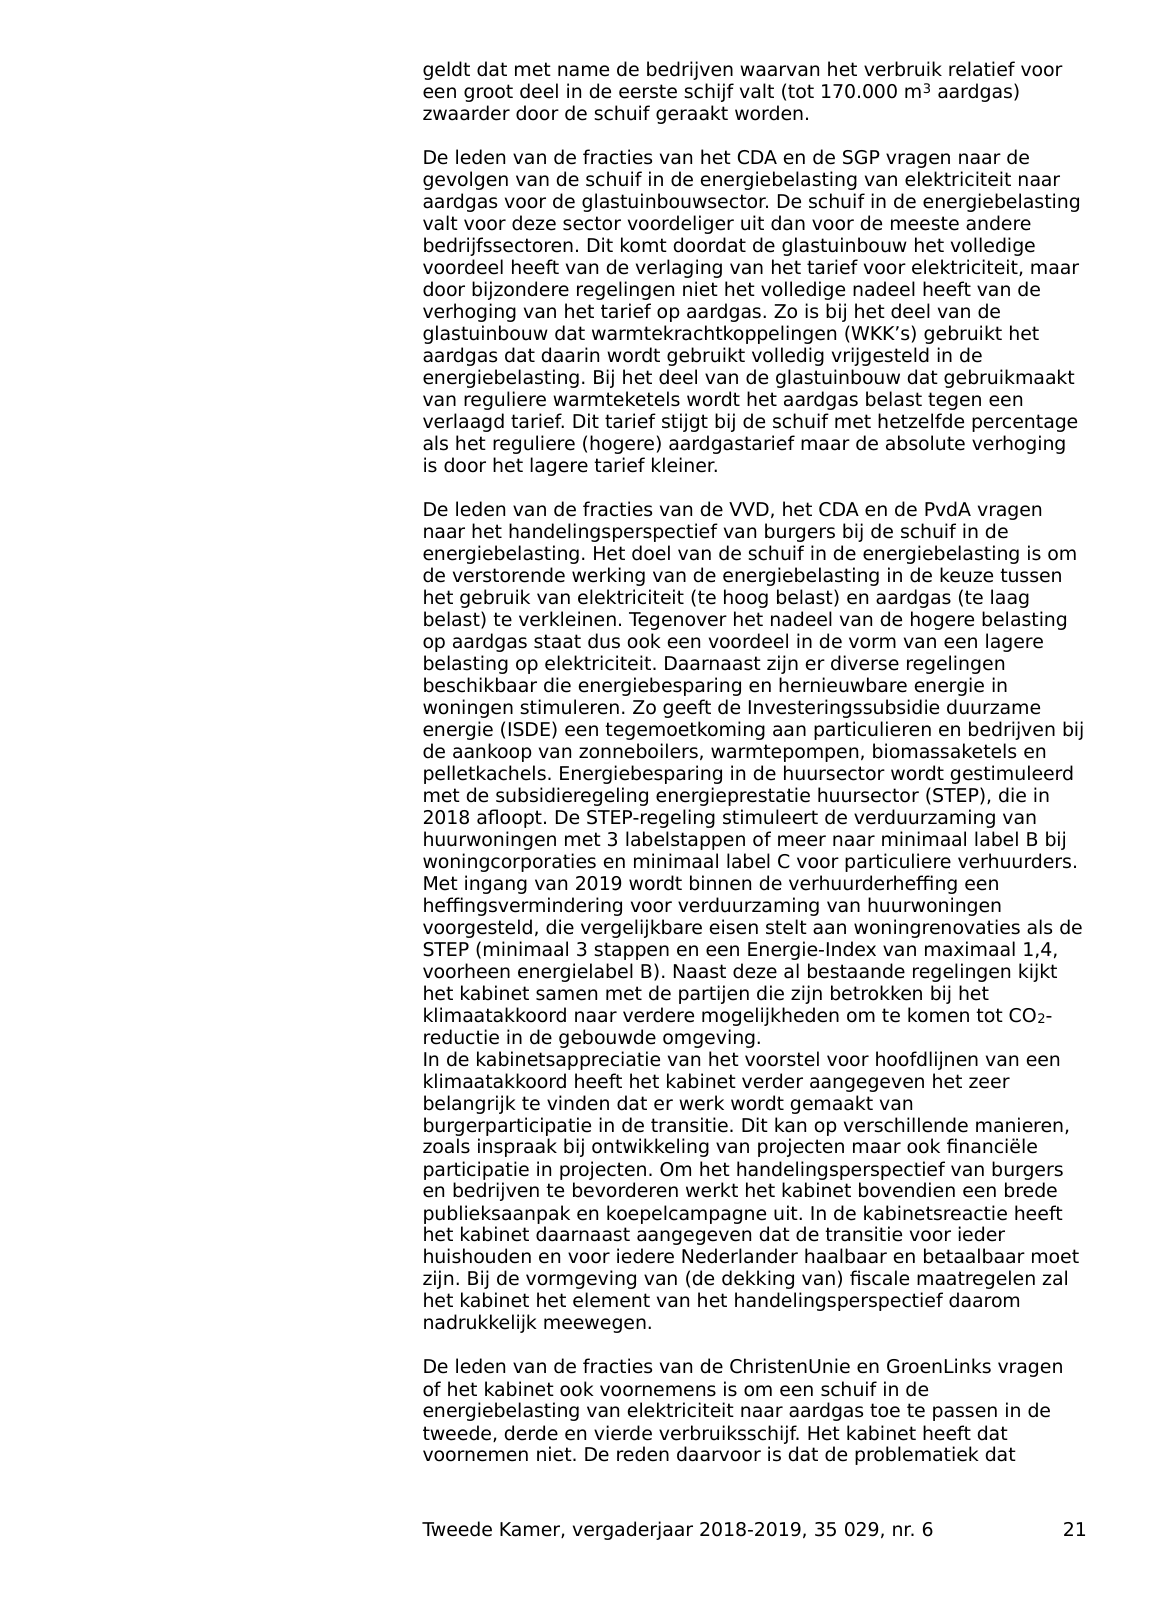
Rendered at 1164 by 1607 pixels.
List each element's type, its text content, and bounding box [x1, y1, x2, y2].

text De leden van de fracties van de VVD, het CDA en de PvdA vragen naar het handelingsperspectief van burgers bij de schuif in de energiebelasting. Het doel van de schuif in de energiebelasting is om de verstorende werking van de energiebelasting in de keuze tussen het gebruik van elektriciteit (te hoog belast) en aardgas (te laag belast) te verkleinen. Tegenover het nadeel van de hogere belasting op aardgas staat dus ook een voordeel in de vorm van een lagere belasting op elektriciteit. Daarnaast zijn er diverse regelingen beschikbaar die energiebesparing en hernieuwbare energie in woningen stimuleren. Zo geeft de Investeringssubsidie duurzame energie (ISDE) een tegemoetkoming aan particulieren en bedrijven bij de aankoop van zonneboilers, warmtepompen, biomassaketels en pelletkachels. Energiebesparing in de huursector wordt gestimuleerd met de subsidieregeling energieprestatie huursector (STEP), die in 2018 afloopt. De STEP-regeling stimuleert de verduurzaming van huurwoningen met 3 labelstappen of meer naar minimaal label B bij woningcorporaties en minimaal label C voor particuliere verhuurders. Met ingang van 2019 wordt binnen de verhuurderheffing een heffingsvermindering voor verduurzaming van huurwoningen voorgesteld, die vergelijkbare eisen stelt aan woningrenovaties als de STEP (minimaal 3 stappen en een Energie-Index van maximaal 1,4, voorheen energielabel B). Naast deze al bestaande regelingen kijkt het kabinet samen met de partijen die zijn betrokken bij het klimaatakkoord naar verdere mogelijkheden om te komen tot CO2-reductie in de gebouwde omgeving. [422, 499, 1087, 1048]
text In de kabinetsappreciatie van het voorstel voor hoofdlijnen van een klimaatakkoord heeft het kabinet verder aangegeven het zeer belangrijk te vinden dat er werk wordt gemaakt van burgerparticipatie in de transitie. Dit kan op verschillende manieren, zoals inspraak bij ontwikkeling van projecten maar ook financiële participatie in projecten. Om het handelingsperspectief van burgers en bedrijven te bevorderen werkt het kabinet bovendien een brede publieksaanpak en koepelcampagne uit. In de kabinetsreactie heeft het kabinet daarnaast aangegeven dat de transitie voor ieder huishouden en voor iedere Nederlander haalbaar en betaalbaar moet zijn. Bij de vormgeving van (de dekking van) fiscale maatregelen zal het kabinet het element van het handelingsperspectief daarom nadrukkelijk meewegen. [422, 1048, 1087, 1334]
text De leden van de fracties van het CDA en de SGP vragen naar de gevolgen van de schuif in de energiebelasting van elektriciteit naar aardgas voor de glastuinbouwsector. De schuif in de energiebelasting valt voor deze sector voordeliger uit dan voor de meeste andere bedrijfssectoren. Dit komt doordat de glastuinbouw het volledige voordeel heeft van de verlaging van het tarief voor elektriciteit, maar door bijzondere regelingen niet het volledige nadeel heeft van de verhoging van het tarief op aardgas. Zo is bij het deel van de glastuinbouw dat warmtekrachtkoppelingen (WKK’s) gebruikt het aardgas dat daarin wordt gebruikt volledig vrijgesteld in de energiebelasting. Bij het deel van de glastuinbouw dat gebruikmaakt van reguliere warmteketels wordt het aardgas belast tegen een verlaagd tarief. Dit tarief stijgt bij de schuif met hetzelfde percentage als het reguliere (hogere) aardgastarief maar de absolute verhoging is door het lagere tarief kleiner. [422, 147, 1087, 477]
text geldt dat met name de bedrijven waarvan het verbruik relatief voor een groot deel in de eerste schijf valt (tot 170.000 m3 aardgas) zwaarder door de schuif geraakt worden. [422, 59, 1087, 125]
text De leden van de fracties van de ChristenUnie en GroenLinks vragen of het kabinet ook voornemens is om een schuif in de energiebelasting van elektriciteit naar aardgas toe te passen in de tweede, derde en vierde verbruiksschijf. Het kabinet heeft dat voornemen niet. De reden daarvoor is dat de problematiek dat [422, 1356, 1087, 1466]
